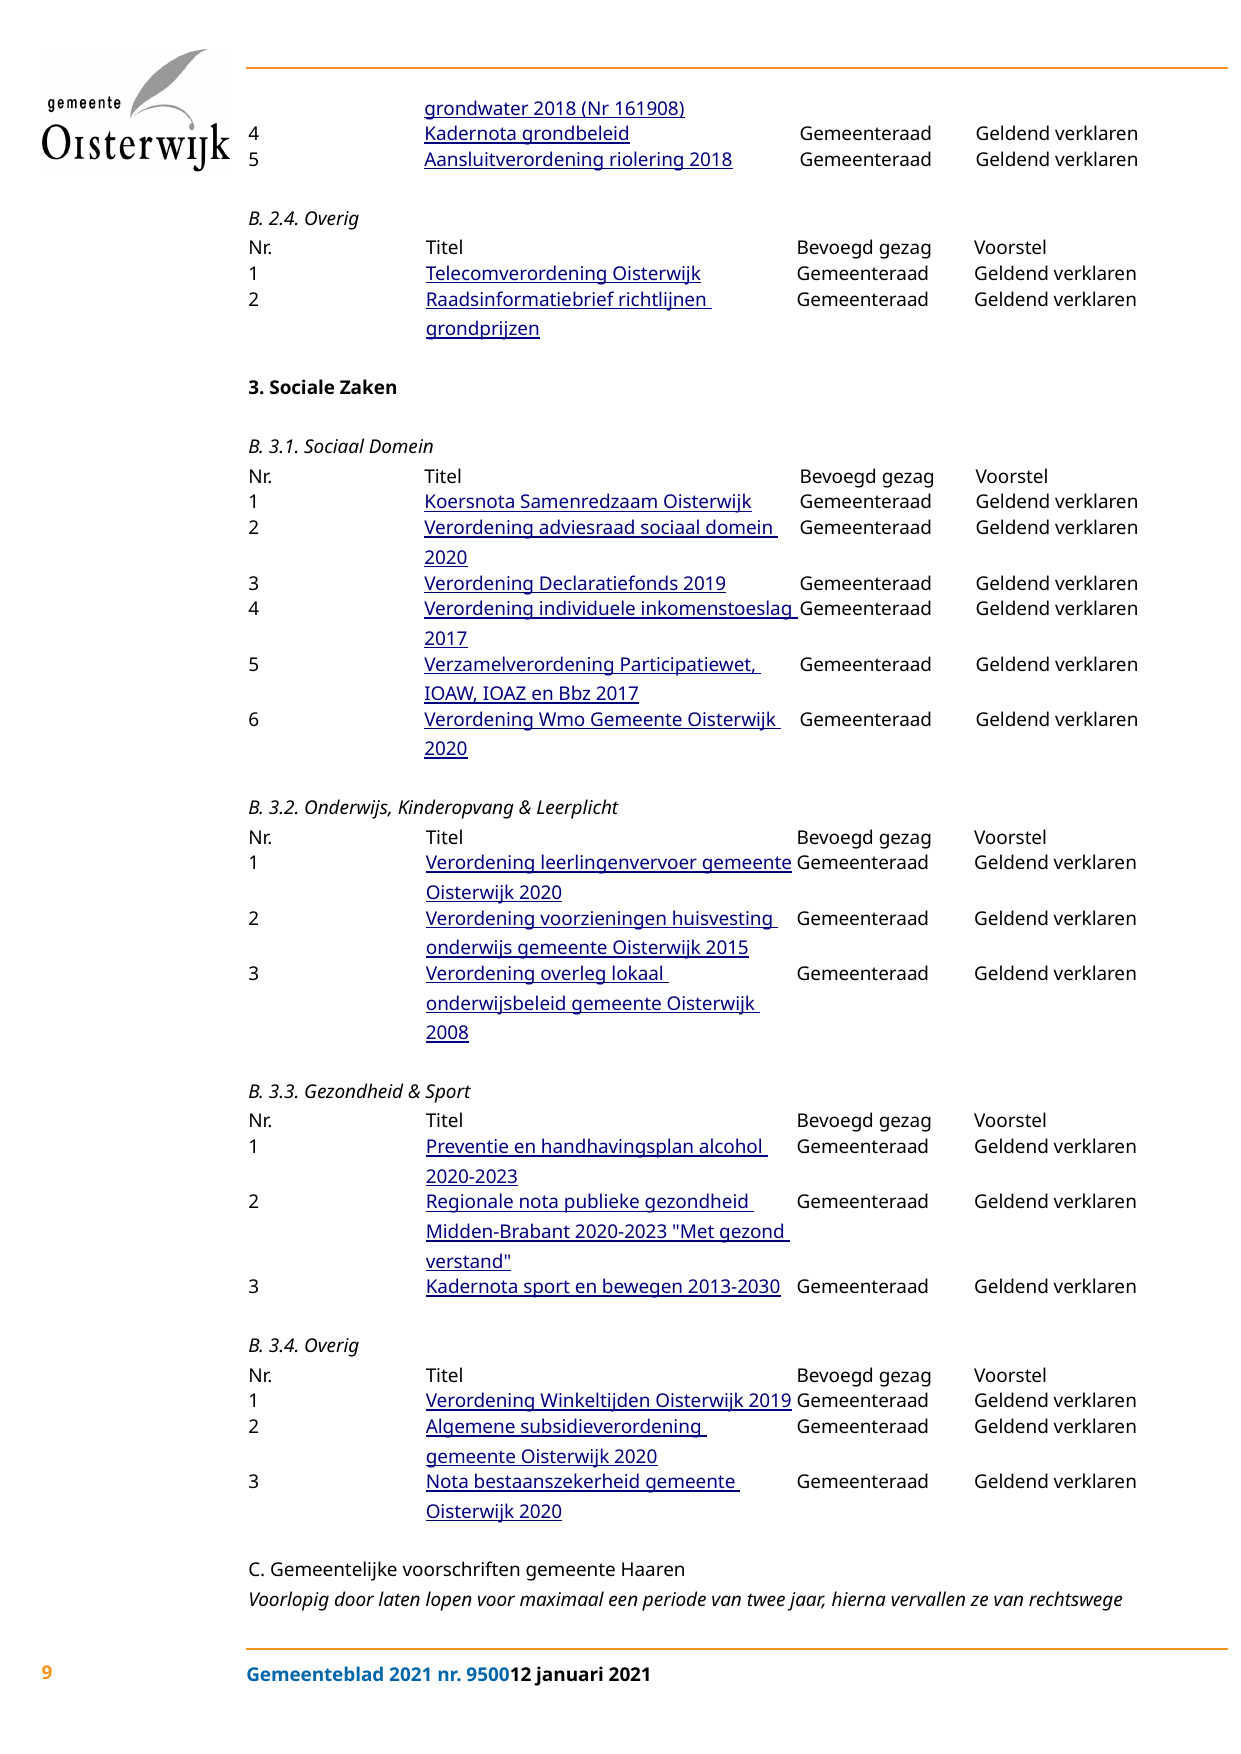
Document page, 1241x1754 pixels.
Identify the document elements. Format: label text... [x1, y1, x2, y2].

table_cell Gemeenteraad [796, 1413, 974, 1468]
table_cell Geldend verklaren [975, 121, 1152, 146]
table_cell Gemeenteraad [796, 1388, 974, 1413]
picture [41, 47, 231, 172]
table_cell Verordening Winkeltijden Oisterwijk 2019 [426, 1388, 796, 1413]
table_cell 1 [248, 260, 426, 286]
table_cell Kadernota sport en bewegen 2013-2030 [426, 1274, 796, 1299]
table_header Voorstel [974, 1108, 1152, 1133]
table_cell Verordening Declaratiefonds 2019 [424, 570, 799, 595]
table_cell Nota bestaanszekerheid gemeente Oisterwijk 2020 [426, 1469, 796, 1524]
table_cell Verzamelverordening Participatiewet, IOAW, IOAZ en Bbz 2017 [424, 651, 799, 706]
table_cell Geldend verklaren [975, 595, 1152, 651]
table_cell Geldend verklaren [974, 905, 1152, 960]
table_cell Gemeenteraad [796, 960, 974, 1045]
table_cell Geldend verklaren [974, 1388, 1152, 1413]
text B. 3.4. Overig [248, 1332, 1152, 1358]
table_header Voorstel [975, 463, 1152, 489]
table_cell grondwater 2018 (Nr 161908) [424, 95, 799, 121]
table_cell 1 [248, 850, 426, 905]
table_cell Gemeenteraad [799, 595, 975, 651]
table_cell Gemeenteraad [796, 905, 974, 960]
table_cell Geldend verklaren [974, 260, 1152, 286]
table_cell [248, 95, 424, 121]
table_cell 2 [248, 905, 426, 960]
table_header Voorstel [974, 235, 1152, 260]
table_cell Kadernota grondbeleid [424, 121, 799, 146]
table_cell Verordening individuele inkomenstoeslag 2017 [424, 595, 799, 651]
table_cell Verordening adviesraad sociaal domein 2020 [424, 514, 799, 570]
table_cell 4 [248, 121, 424, 146]
table_header Voorstel [974, 824, 1152, 849]
table_cell Gemeenteraad [796, 850, 974, 905]
table_cell 6 [248, 706, 424, 761]
text Voorlopig door laten lopen voor maximaal een periode van twee jaar, hierna vervallen ze van rechtswege [248, 1586, 1152, 1612]
table_cell 5 [248, 146, 424, 172]
table_cell Gemeenteraad [796, 1274, 974, 1299]
table_cell Verordening overleg lokaal onderwijsbeleid gemeente Oisterwijk 2008 [426, 960, 796, 1045]
table_cell 2 [248, 286, 426, 341]
table_cell Geldend verklaren [974, 850, 1152, 905]
table_cell Verordening leerlingenvervoer gemeente Oisterwijk 2020 [426, 850, 796, 905]
table_cell Gemeenteraad [796, 1189, 974, 1273]
table_cell 1 [248, 489, 424, 514]
table_cell Verordening Wmo Gemeente Oisterwijk 2020 [424, 706, 799, 761]
text C. Gemeentelijke voorschriften gemeente Haaren [248, 1557, 1152, 1582]
table_cell Geldend verklaren [974, 1413, 1152, 1468]
table_header Bevoegd gezag [796, 824, 974, 849]
table_header Bevoegd gezag [796, 235, 974, 260]
table_header Nr. [248, 1362, 426, 1387]
table_cell Raadsinformatiebrief richtlijnen grondprijzen [426, 286, 796, 341]
table_cell Gemeenteraad [799, 514, 975, 570]
table_header Titel [426, 1108, 796, 1133]
table_header Bevoegd gezag [799, 463, 975, 489]
table_cell Gemeenteraad [799, 121, 975, 146]
table_header Voorstel [974, 1362, 1152, 1387]
table_cell [799, 95, 975, 121]
table_cell Verordening voorzieningen huisvesting onderwijs gemeente Oisterwijk 2015 [426, 905, 796, 960]
table_cell Geldend verklaren [975, 706, 1152, 761]
table_cell Geldend verklaren [974, 1133, 1152, 1189]
table_header Bevoegd gezag [796, 1108, 974, 1133]
table_cell Geldend verklaren [975, 651, 1152, 706]
table_cell Geldend verklaren [975, 514, 1152, 570]
table_header Nr. [248, 463, 424, 489]
table_cell 3 [248, 1274, 426, 1299]
table_header Titel [426, 235, 796, 260]
table_cell Gemeenteraad [799, 651, 975, 706]
table_cell 3 [248, 960, 426, 1045]
table_cell Regionale nota publieke gezondheid Midden-Brabant 2020-2023 "Met gezond verstand" [426, 1189, 796, 1273]
table_cell Gemeenteraad [796, 286, 974, 341]
table_header Titel [424, 463, 799, 489]
table_cell Gemeenteraad [799, 570, 975, 595]
table_header Titel [426, 824, 796, 849]
table_header Nr. [248, 824, 426, 849]
table_cell 1 [248, 1133, 426, 1189]
table_cell Gemeenteraad [796, 1469, 974, 1524]
table_cell Gemeenteraad [799, 146, 975, 172]
text 3. Sociale Zaken [248, 374, 1152, 400]
table_cell Geldend verklaren [974, 960, 1152, 1045]
table_cell 3 [248, 570, 424, 595]
table_cell 4 [248, 595, 424, 651]
table_cell Geldend verklaren [974, 1189, 1152, 1273]
table_cell 1 [248, 1388, 426, 1413]
table_cell 2 [248, 1189, 426, 1273]
table_header Titel [426, 1362, 796, 1387]
table_header Bevoegd gezag [796, 1362, 974, 1387]
table_header Nr. [248, 1108, 426, 1133]
table_cell Preventie en handhavingsplan alcohol 2020-2023 [426, 1133, 796, 1189]
table_cell Geldend verklaren [975, 570, 1152, 595]
table_cell Geldend verklaren [974, 286, 1152, 341]
table_cell Geldend verklaren [975, 489, 1152, 514]
table_cell 2 [248, 514, 424, 570]
table_cell Gemeenteraad [796, 1133, 974, 1189]
text B. 2.4. Overig [248, 205, 1152, 231]
table_cell Geldend verklaren [975, 146, 1152, 172]
table_cell Gemeenteraad [796, 260, 974, 286]
table_cell [975, 95, 1152, 121]
table_cell Algemene subsidieverordening gemeente Oisterwijk 2020 [426, 1413, 796, 1468]
table_cell Gemeenteraad [799, 706, 975, 761]
text B. 3.1. Sociaal Domein [248, 433, 1152, 459]
text B. 3.3. Gezondheid & Sport [248, 1078, 1152, 1104]
table_cell 2 [248, 1413, 426, 1468]
table_cell Telecomverordening Oisterwijk [426, 260, 796, 286]
table_cell Aansluitverordening riolering 2018 [424, 146, 799, 172]
table_cell 3 [248, 1469, 426, 1524]
table_cell Gemeenteraad [799, 489, 975, 514]
table_cell Koersnota Samenredzaam Oisterwijk [424, 489, 799, 514]
table_header Nr. [248, 235, 426, 260]
table_cell Geldend verklaren [974, 1469, 1152, 1524]
table_cell 5 [248, 651, 424, 706]
text B. 3.2. Onderwijs, Kinderopvang & Leerplicht [248, 794, 1152, 820]
table_cell Geldend verklaren [974, 1274, 1152, 1299]
